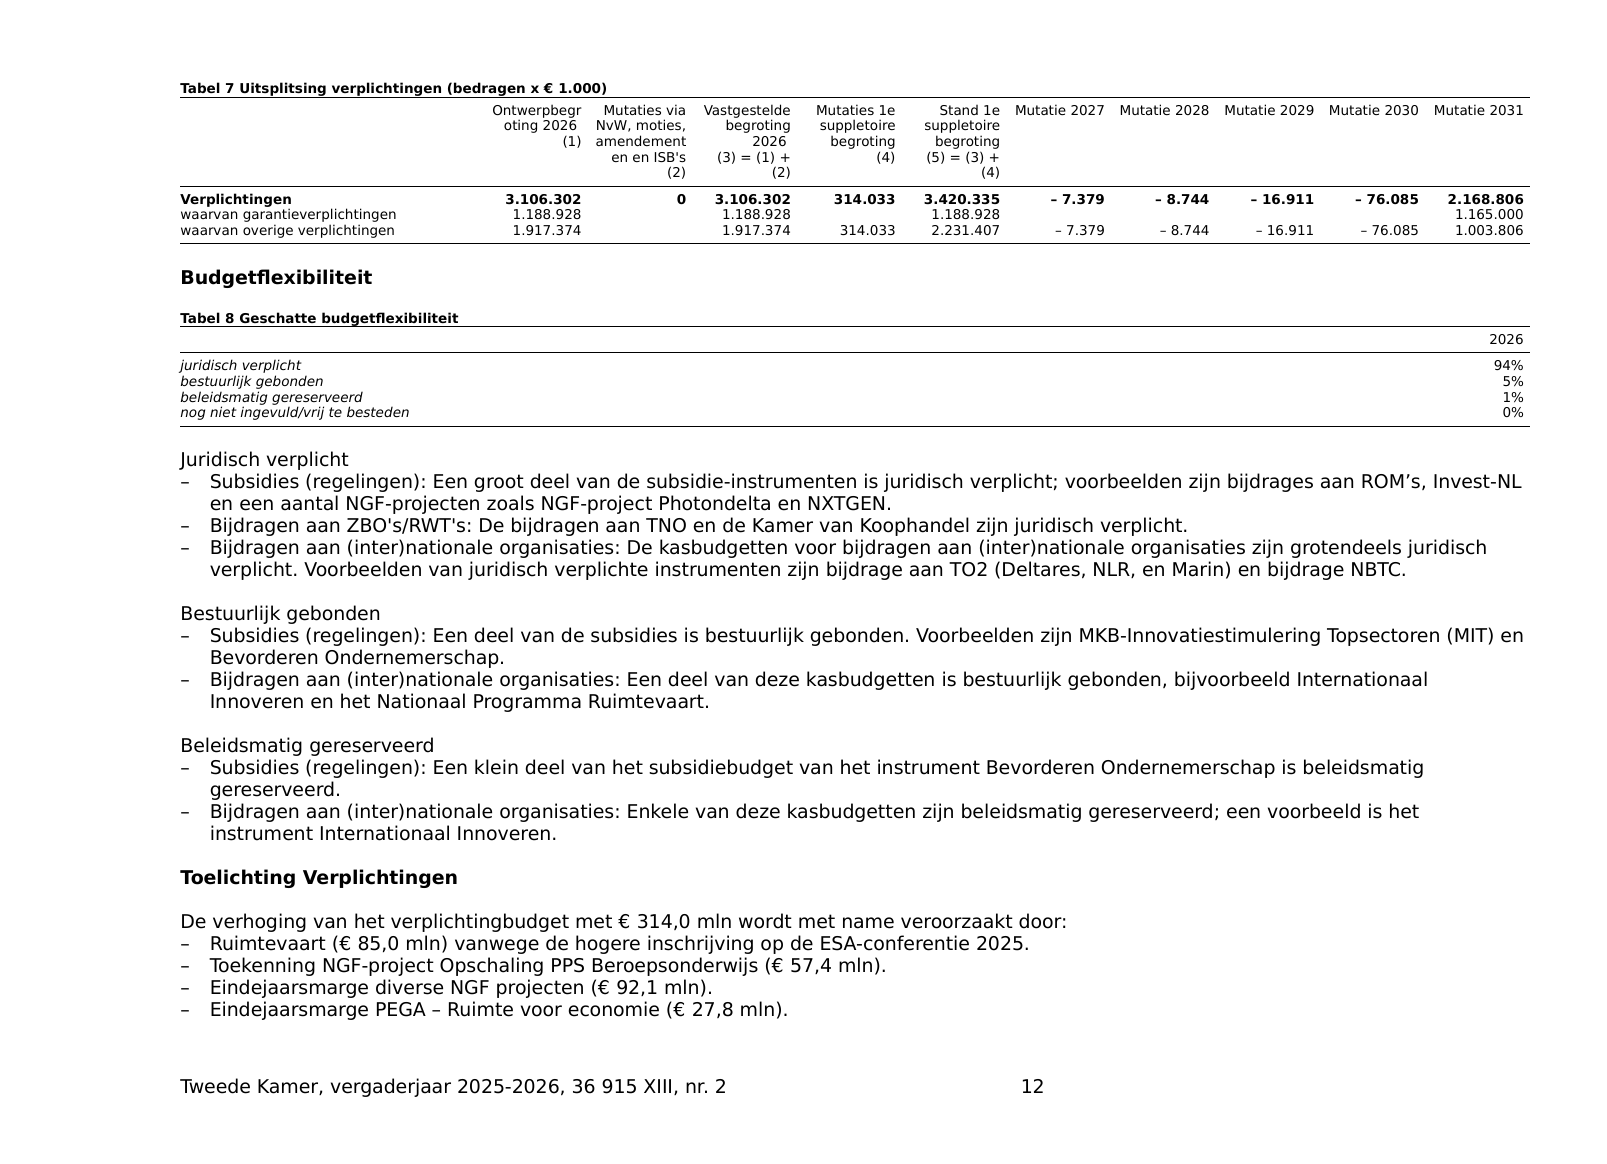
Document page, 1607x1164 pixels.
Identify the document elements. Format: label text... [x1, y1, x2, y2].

table_cell 2026 [1260, 327, 1529, 352]
table_cell Mutaties 1e suppletoire begroting (4) [797, 98, 901, 186]
table_cell 1.917.374 [483, 223, 587, 243]
text – Eindejaarsmarge diverse NGF projecten (€ 92,1 mln). [180, 977, 1529, 999]
table_cell 0 [587, 187, 692, 207]
table_cell – 7.379 [1006, 187, 1111, 207]
text – Bijdragen aan (inter)nationale organisaties: Enkele van deze kasbudgetten zijn beleidsmatig gereserveerd; een voorbeeld is het instrument Internationaal Innoveren. [180, 801, 1529, 845]
table_cell 1.917.374 [692, 223, 797, 243]
text Juridisch verplicht [180, 449, 1529, 471]
table_cell 2.168.806 [1425, 187, 1529, 207]
table_cell [180, 98, 482, 186]
table_cell 314.033 [797, 223, 901, 243]
text – Subsidies (regelingen): Een groot deel van de subsidie-instrumenten is juridisch verplicht; voorbeelden zijn bijdrages aan ROM’s, Invest-NL en een aantal NGF-projecten zoals NGF-project Photondelta en NXTGEN. [180, 471, 1529, 515]
text – Subsidies (regelingen): Een deel van de subsidies is bestuurlijk gebonden. Voorbeelden zijn MKB-Innovatiestimulering Topsectoren (MIT) en Bevorderen Ondernemerschap. [180, 625, 1529, 669]
table_cell 94% [1260, 353, 1529, 374]
table_cell 1.165.000 [1425, 207, 1529, 223]
table_cell Mutaties via NvW, moties, amendementen en ISB's (2) [587, 98, 692, 186]
text De verhoging van het verplichtingbudget met € 314,0 mln wordt met name veroorzaakt door: [180, 911, 1529, 933]
table_cell [587, 207, 692, 223]
table_cell Ontwerpbegroting 2026 (1) [483, 98, 587, 186]
table_cell 5% [1260, 374, 1529, 389]
table_cell Stand 1e suppletoire begroting (5) = (3) + (4) [901, 98, 1006, 186]
table_cell – 7.379 [1006, 223, 1111, 243]
table_cell [1215, 207, 1320, 223]
table_cell nog niet ingevuld/vrij te besteden [180, 405, 1259, 426]
text Beleidsmatig gereserveerd [180, 735, 1529, 757]
table_cell [587, 223, 692, 243]
table_cell Mutatie 2027 [1006, 98, 1111, 186]
table_cell juridisch verplicht [180, 353, 1259, 374]
text Bestuurlijk gebonden [180, 603, 1529, 625]
table_cell 1% [1260, 390, 1529, 405]
table_cell [1006, 207, 1111, 223]
table_cell Mutatie 2028 [1111, 98, 1215, 186]
table_cell 2.231.407 [901, 223, 1006, 243]
text – Eindejaarsmarge PEGA – Ruimte voor economie (€ 27,8 mln). [180, 999, 1529, 1021]
text – Subsidies (regelingen): Een klein deel van het subsidiebudget van het instrument Bevorderen Ondernemerschap is beleidsmatig gereserveerd. [180, 757, 1529, 801]
table_cell [1320, 207, 1424, 223]
table_cell – 8.744 [1111, 223, 1215, 243]
table_cell [797, 207, 901, 223]
table_cell 1.188.928 [483, 207, 587, 223]
subtitle Budgetflexibiliteit [180, 267, 1529, 288]
table_cell [180, 327, 1259, 352]
table_cell – 76.085 [1320, 223, 1424, 243]
table_cell 1.188.928 [901, 207, 1006, 223]
table_header Tabel 8 Geschatte budgetflexibiliteit [180, 310, 1529, 326]
text – Bijdragen aan ZBO's/RWT's: De bijdragen aan TNO en de Kamer van Koophandel zijn juridisch verplicht. [180, 515, 1529, 537]
table_cell 3.420.335 [901, 187, 1006, 207]
table_cell Mutatie 2029 [1215, 98, 1320, 186]
text – Ruimtevaart (€ 85,0 mln) vanwege de hogere inschrijving op de ESA-conferentie 2025. [180, 933, 1529, 955]
table_cell bestuurlijk gebonden [180, 374, 1259, 389]
table_cell – 76.085 [1320, 187, 1424, 207]
table_cell 1.003.806 [1425, 223, 1529, 243]
table_cell Mutatie 2031 [1425, 98, 1529, 186]
text – Bijdragen aan (inter)nationale organisaties: Een deel van deze kasbudgetten is bestuurlijk gebonden, bijvoorbeeld Internationaal Innoveren en het Nationaal Programma Ruimtevaart. [180, 669, 1529, 713]
table_cell 3.106.302 [692, 187, 797, 207]
table_cell – 16.911 [1215, 187, 1320, 207]
table_cell 314.033 [797, 187, 901, 207]
table_cell beleidsmatig gereserveerd [180, 390, 1259, 405]
table_cell Mutatie 2030 [1320, 98, 1424, 186]
table_cell Verplichtingen [180, 187, 482, 207]
table_header Tabel 7 Uitsplitsing verplichtingen (bedragen x € 1.000) [180, 81, 1529, 97]
text – Bijdragen aan (inter)nationale organisaties: De kasbudgetten voor bijdragen aan (inter)nationale organisaties zijn grotendeels juridisch verplicht. Voorbeelden van juridisch verplichte instrumenten zijn bijdrage aan TO2 (Deltares, NLR, en Marin) en bijdrage NBTC. [180, 537, 1529, 581]
table_cell waarvan garantieverplichtingen [180, 207, 482, 223]
table_cell – 8.744 [1111, 187, 1215, 207]
table_cell Vastgestelde begroting 2026 (3) = (1) + (2) [692, 98, 797, 186]
table_cell 3.106.302 [483, 187, 587, 207]
text – Toekenning NGF-project Opschaling PPS Beroepsonderwijs (€ 57,4 mln). [180, 955, 1529, 977]
subtitle Toelichting Verplichtingen [180, 867, 1529, 889]
table_cell 1.188.928 [692, 207, 797, 223]
table_cell [1111, 207, 1215, 223]
table_cell 0% [1260, 405, 1529, 426]
table_cell – 16.911 [1215, 223, 1320, 243]
table_cell waarvan overige verplichtingen [180, 223, 482, 243]
